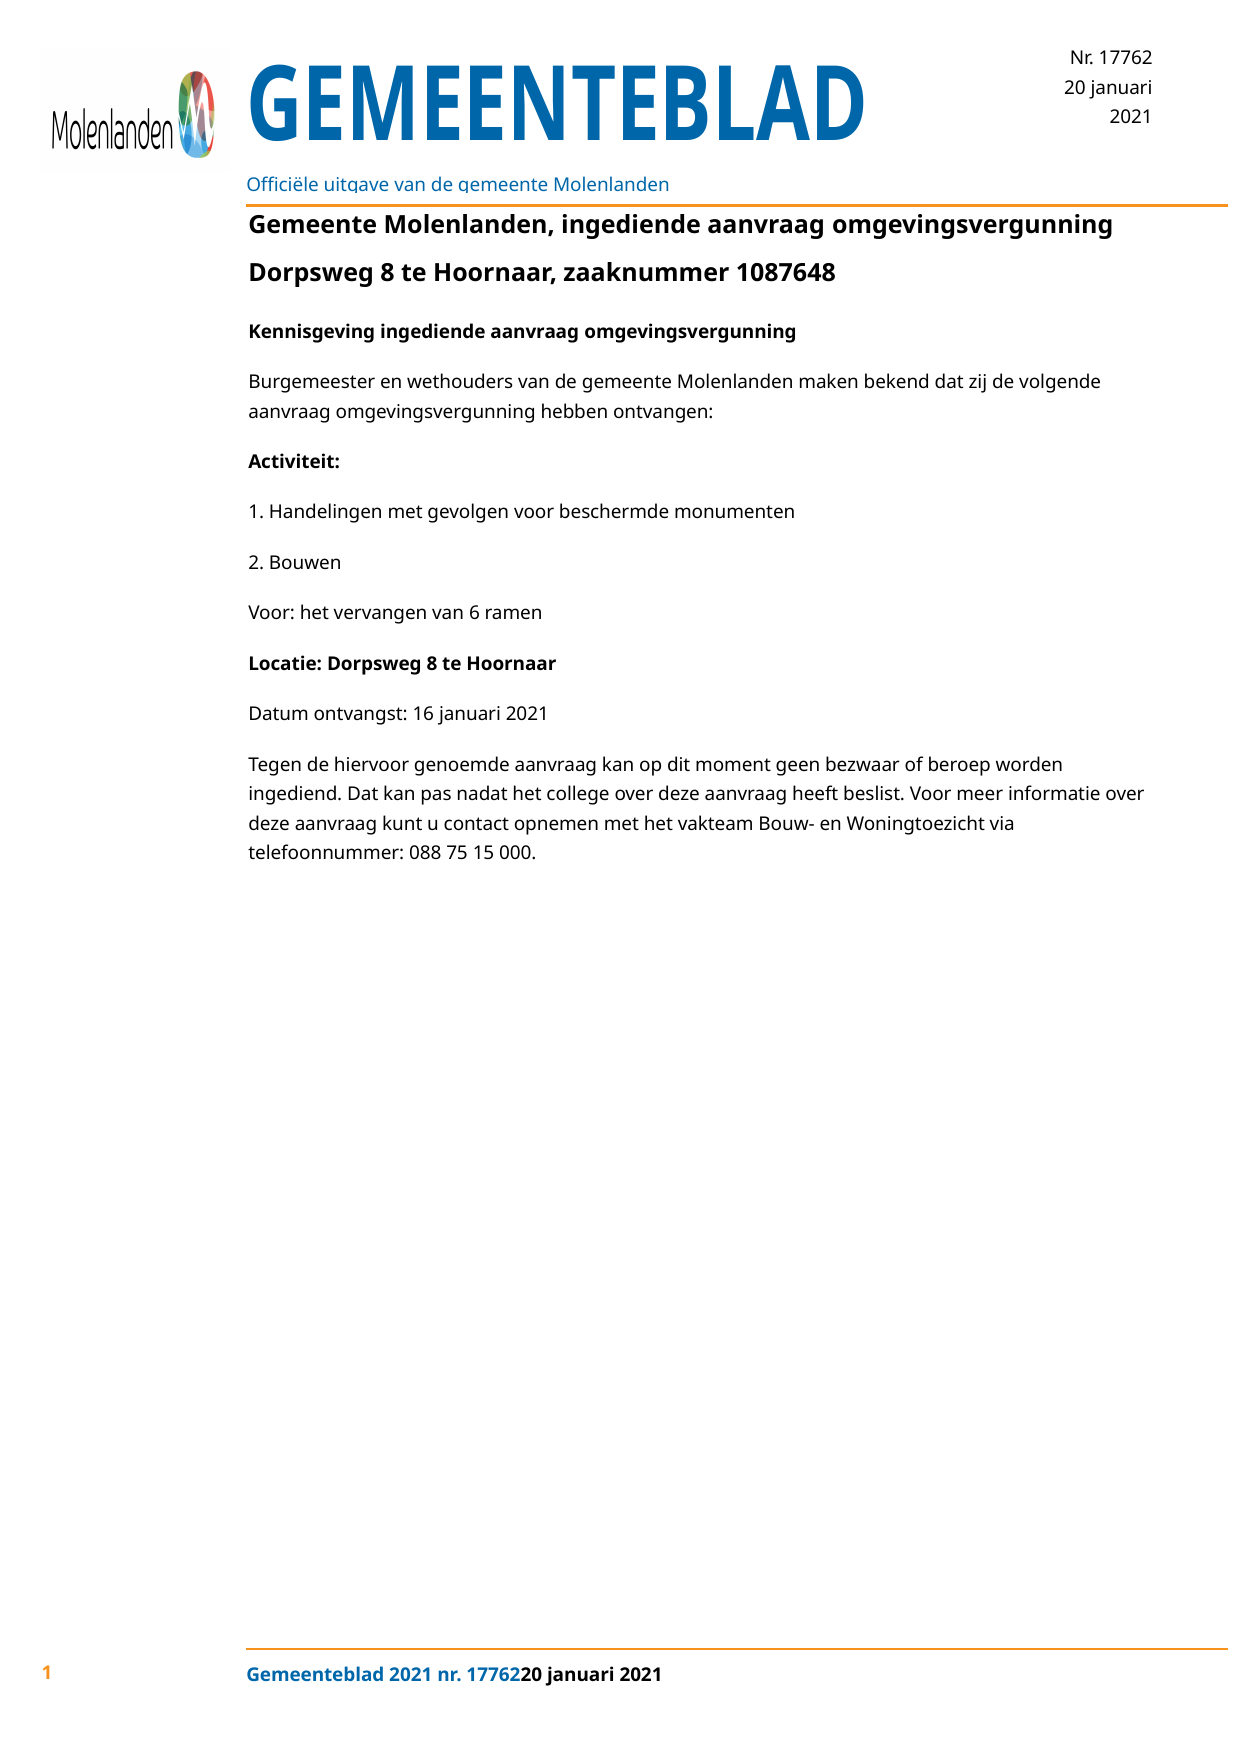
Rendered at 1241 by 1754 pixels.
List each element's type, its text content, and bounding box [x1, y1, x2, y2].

picture [41, 47, 231, 172]
text 2. Bouwen [248, 549, 1152, 575]
text Kennisgeving ingediende aanvraag omgevingsvergunning [248, 318, 1152, 344]
text Datum ontvangst: 16 januari 2021 [248, 700, 1152, 726]
text Burgemeester en wethouders van de gemeente Molenlanden maken bekend dat zij de volgende aanvraag omgevingsvergunning hebben ontvangen: [248, 368, 1152, 424]
text Gemeente Molenlanden, ingediende aanvraag omgevingsvergunning Dorpsweg 8 te Hoornaar, zaaknummer 1087648 [248, 207, 1152, 288]
text Tegen de hiervoor genoemde aanvraag kan op dit moment geen bezwaar of beroep worden ingediend. Dat kan pas nadat het college over deze aanvraag heeft beslist. Voor meer informatie over deze aanvraag kunt u contact opnemen met het vakteam Bouw- en Woningtoezicht via telefoonnummer: 088 75 15 000. [248, 751, 1152, 865]
text Locatie: Dorpsweg 8 te Hoornaar [248, 650, 1152, 676]
text Voor: het vervangen van 6 ramen [248, 599, 1152, 625]
text 1. Handelingen met gevolgen voor beschermde monumenten [248, 499, 1152, 524]
text Activiteit: [248, 448, 1152, 474]
